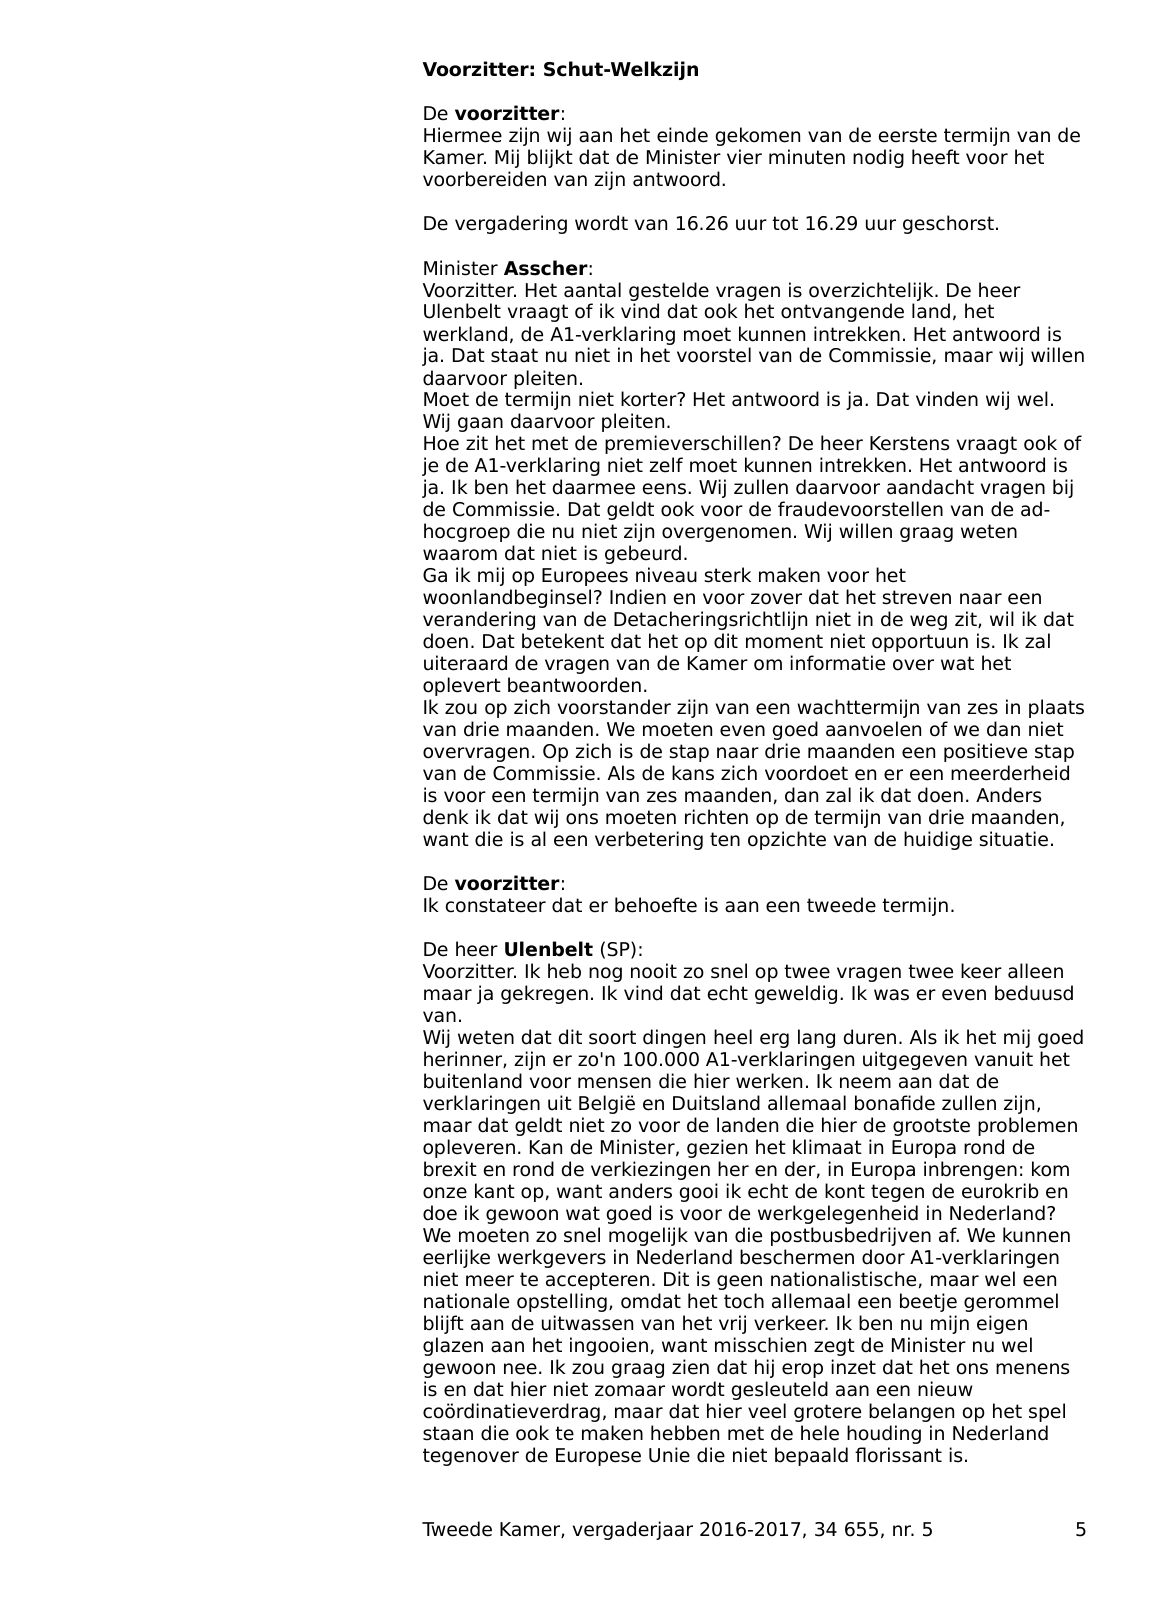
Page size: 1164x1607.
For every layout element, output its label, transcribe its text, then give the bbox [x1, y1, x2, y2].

text Ik zou op zich voorstander zijn van een wachttermijn van zes in plaats van drie maanden. We moeten even goed aanvoelen of we dan niet overvragen. Op zich is de stap naar drie maanden een positieve stap van de Commissie. Als de kans zich voordoet en er een meerderheid is voor een termijn van zes maanden, dan zal ik dat doen. Anders denk ik dat wij ons moeten richten op de termijn van drie maanden, want die is al een verbetering ten opzichte van de huidige situatie. [422, 697, 1087, 851]
text Voorzitter. Het aantal gestelde vragen is overzichtelijk. De heer Ulenbelt vraagt of ik vind dat ook het ontvangende land, het werkland, de A1-verklaring moet kunnen intrekken. Het antwoord is ja. Dat staat nu niet in het voorstel van de Commissie, maar wij willen daarvoor pleiten. [422, 279, 1087, 389]
text De voorzitter: [422, 873, 1087, 895]
text De voorzitter: [422, 103, 1087, 125]
text Hiermee zijn wij aan het einde gekomen van de eerste termijn van de Kamer. Mij blijkt dat de Minister vier minuten nodig heeft voor het voorbereiden van zijn antwoord. [422, 125, 1087, 191]
text De heer Ulenbelt (SP): [422, 939, 1087, 961]
text Voorzitter. Ik heb nog nooit zo snel op twee vragen twee keer alleen maar ja gekregen. Ik vind dat echt geweldig. Ik was er even beduusd van. [422, 961, 1087, 1027]
text Ik constateer dat er behoefte is aan een tweede termijn. [422, 895, 1087, 917]
text Moet de termijn niet korter? Het antwoord is ja. Dat vinden wij wel. Wij gaan daarvoor pleiten. [422, 389, 1087, 433]
subtitle Voorzitter: Schut-Welkzijn [422, 59, 1087, 81]
text Wij weten dat dit soort dingen heel erg lang duren. Als ik het mij goed herinner, zijn er zo'n 100.000 A1-verklaringen uitgegeven vanuit het buitenland voor mensen die hier werken. Ik neem aan dat de verklaringen uit België en Duitsland allemaal bonafide zullen zijn, maar dat geldt niet zo voor de landen die hier de grootste problemen opleveren. Kan de Minister, gezien het klimaat in Europa rond de brexit en rond de verkiezingen her en der, in Europa inbrengen: kom onze kant op, want anders gooi ik echt de kont tegen de eurokrib en doe ik gewoon wat goed is voor de werkgelegenheid in Nederland? We moeten zo snel mogelijk van die postbusbedrijven af. We kunnen eerlijke werkgevers in Nederland beschermen door A1-verklaringen niet meer te accepteren. Dit is geen nationalistische, maar wel een nationale opstelling, omdat het toch allemaal een beetje gerommel blijft aan de uitwassen van het vrij verkeer. Ik ben nu mijn eigen glazen aan het ingooien, want misschien zegt de Minister nu wel gewoon nee. Ik zou graag zien dat hij erop inzet dat het ons menens is en dat hier niet zomaar wordt gesleuteld aan een nieuw coördinatieverdrag, maar dat hier veel grotere belangen op het spel staan die ook te maken hebben met de hele houding in Nederland tegenover de Europese Unie die niet bepaald florissant is. [422, 1027, 1087, 1467]
text Hoe zit het met de premieverschillen? De heer Kerstens vraagt ook of je de A1-verklaring niet zelf moet kunnen intrekken. Het antwoord is ja. Ik ben het daarmee eens. Wij zullen daarvoor aandacht vragen bij de Commissie. Dat geldt ook voor de fraudevoorstellen van de ad-hocgroep die nu niet zijn overgenomen. Wij willen graag weten waarom dat niet is gebeurd. [422, 433, 1087, 565]
text Ga ik mij op Europees niveau sterk maken voor het woonlandbeginsel? Indien en voor zover dat het streven naar een verandering van de Detacheringsrichtlijn niet in de weg zit, wil ik dat doen. Dat betekent dat het op dit moment niet opportuun is. Ik zal uiteraard de vragen van de Kamer om informatie over wat het oplevert beantwoorden. [422, 565, 1087, 697]
text Minister Asscher: [422, 257, 1087, 279]
text De vergadering wordt van 16.26 uur tot 16.29 uur geschorst. [422, 213, 1087, 235]
